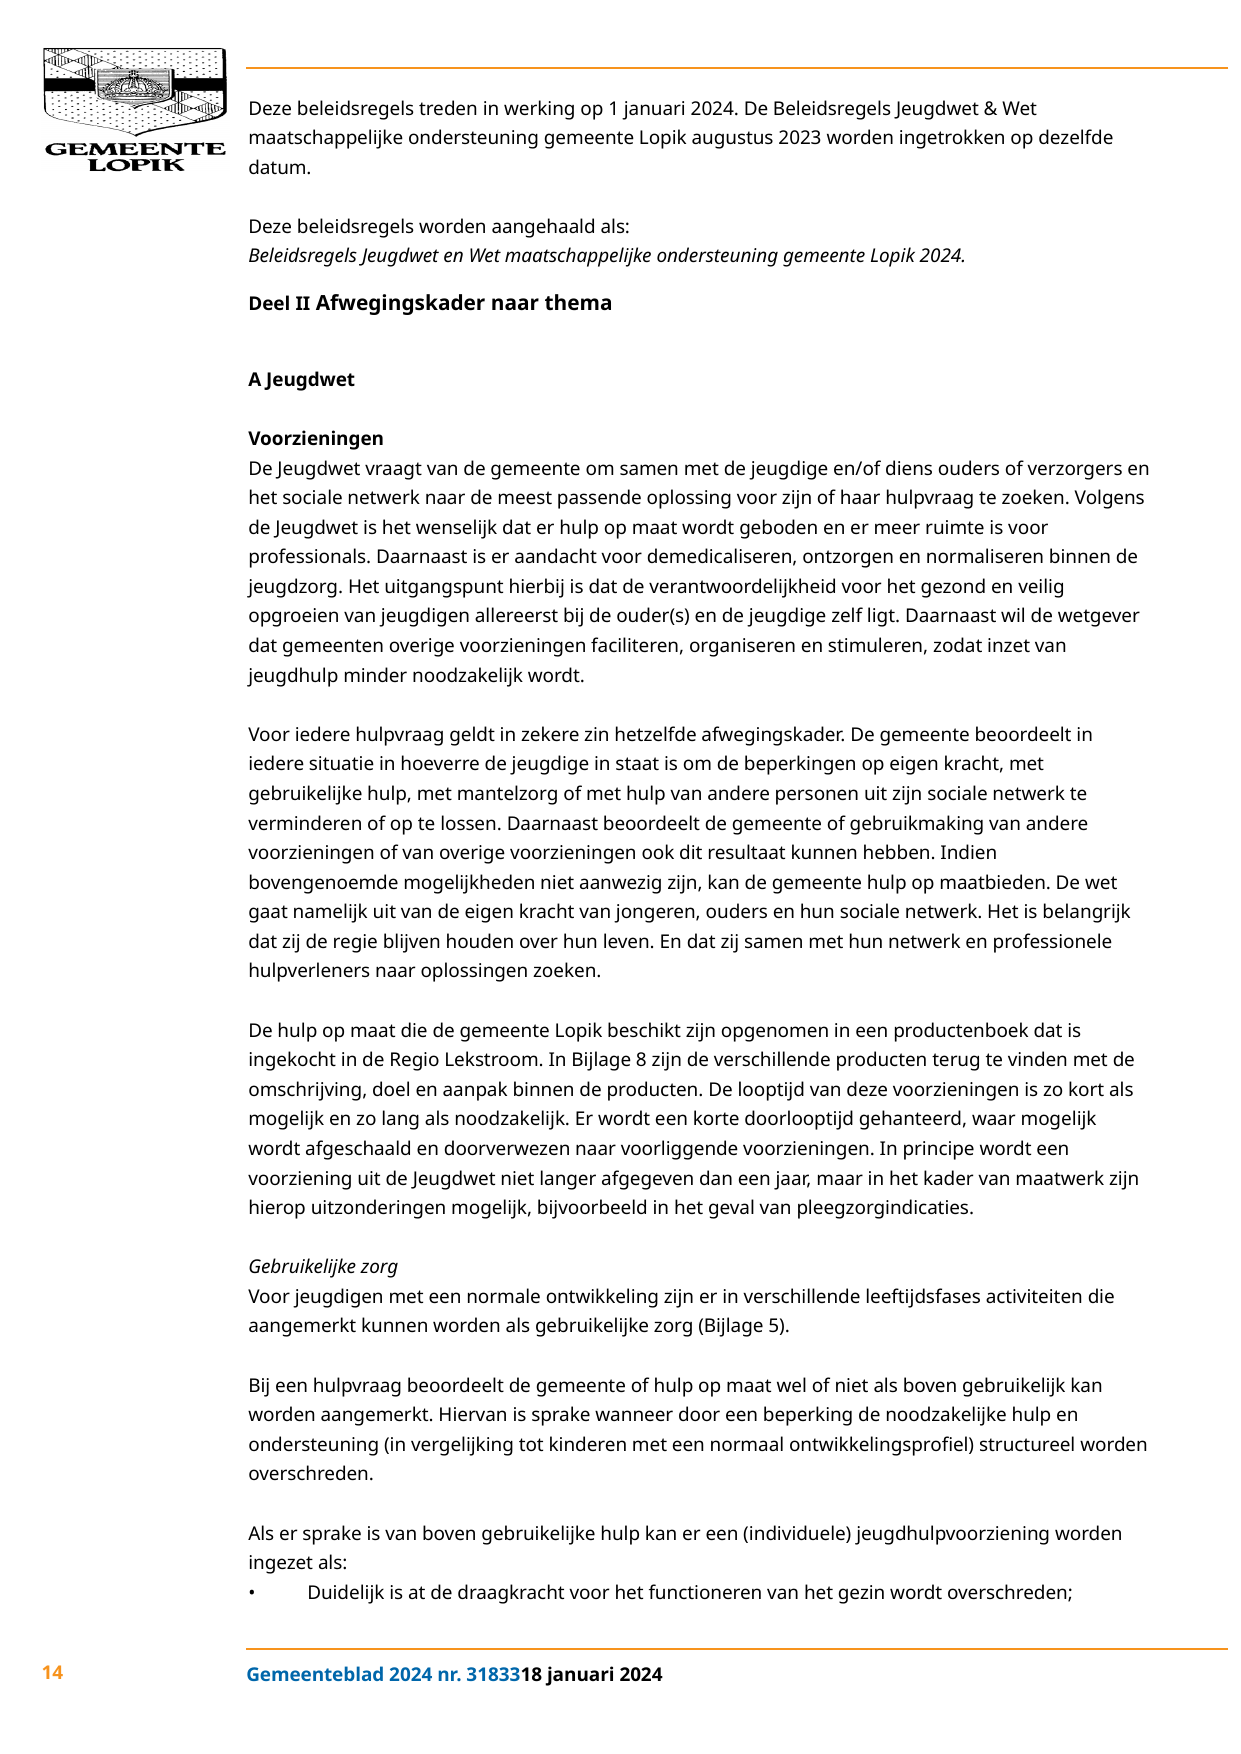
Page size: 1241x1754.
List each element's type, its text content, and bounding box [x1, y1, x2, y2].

picture [41, 47, 231, 172]
text Voor jeugdigen met een normale ontwikkeling zijn er in verschillende leeftijdsfases activiteiten die aangemerkt kunnen worden als gebruikelijke zorg (Bijlage 5). [248, 1283, 1152, 1338]
text A Jeugdwet [248, 366, 1152, 392]
text Beleidsregels Jeugdwet en Wet maatschappelijke ondersteuning gemeente Lopik 2024. [248, 243, 1152, 268]
text Gebruikelijke zorg [248, 1253, 1152, 1279]
text Deze beleidsregels treden in werking op 1 januari 2024. De Beleidsregels Jeugdwet & Wet maatschappelijke ondersteuning gemeente Lopik augustus 2023 worden ingetrokken op dezelfde datum. [248, 95, 1152, 180]
list Duidelijk is at de draagkracht voor het functioneren van het gezin wordt overschreden; [248, 1579, 1152, 1605]
text Deze beleidsregels worden aangehaald als: [248, 213, 1152, 239]
text Als er sprake is van boven gebruikelijke hulp kan er een (individuele) jeugdhulpvoorziening worden ingezet als: [248, 1520, 1152, 1575]
text Bij een hulpvraag beoordeelt de gemeente of hulp op maat wel of niet als boven gebruikelijk kan worden aangemerkt. Hiervan is sprake wanneer door een beperking de noodzakelijke hulp en ondersteuning (in vergelijking tot kinderen met een normaal ontwikkelingsprofiel) structureel worden overschreden. [248, 1372, 1152, 1486]
text Deel II Afwegingskader naar thema [248, 288, 1152, 317]
text De hulp op maat die de gemeente Lopik beschikt zijn opgenomen in een productenboek dat is ingekocht in de Regio Lekstroom. In Bijlage 8 zijn de verschillende producten terug te vinden met de omschrijving, doel en aanpak binnen de producten. De looptijd van deze voorzieningen is zo kort als mogelijk en zo lang als noodzakelijk. Er wordt een korte doorlooptijd gehanteerd, waar mogelijk wordt afgeschaald en doorverwezen naar voorliggende voorzieningen. In principe wordt een voorziening uit de Jeugdwet niet langer afgegeven dan een jaar, maar in het kader van maatwerk zijn hierop uitzonderingen mogelijk, bijvoorbeeld in het geval van pleegzorgindicaties. [248, 1017, 1152, 1220]
text Voorzieningen [248, 425, 1152, 451]
text De Jeugdwet vraagt van de gemeente om samen met de jeugdige en/of diens ouders of verzorgers en het sociale netwerk naar de meest passende oplossing voor zijn of haar hulpvraag te zoeken. Volgens de Jeugdwet is het wenselijk dat er hulp op maat wordt geboden en er meer ruimte is voor professionals. Daarnaast is er aandacht voor demedicaliseren, ontzorgen en normaliseren binnen de jeugdzorg. Het uitgangspunt hierbij is dat de verantwoordelijkheid voor het gezond en veilig opgroeien van jeugdigen allereerst bij de ouder(s) en de jeugdige zelf ligt. Daarnaast wil de wetgever dat gemeenten overige voorzieningen faciliteren, organiseren en stimuleren, zodat inzet van jeugdhulp minder noodzakelijk wordt. [248, 455, 1152, 688]
text Voor iedere hulpvraag geldt in zekere zin hetzelfde afwegingskader. De gemeente beoordeelt in iedere situatie in hoeverre de jeugdige in staat is om de beperkingen op eigen kracht, met gebruikelijke hulp, met mantelzorg of met hulp van andere personen uit zijn sociale netwerk te verminderen of op te lossen. Daarnaast beoordeelt de gemeente of gebruikmaking van andere voorzieningen of van overige voorzieningen ook dit resultaat kunnen hebben. Indien bovengenoemde mogelijkheden niet aanwezig zijn, kan de gemeente hulp op maatbieden. De wet gaat namelijk uit van de eigen kracht van jongeren, ouders en hun sociale netwerk. Het is belangrijk dat zij de regie blijven houden over hun leven. En dat zij samen met hun netwerk en professionele hulpverleners naar oplossingen zoeken. [248, 721, 1152, 983]
